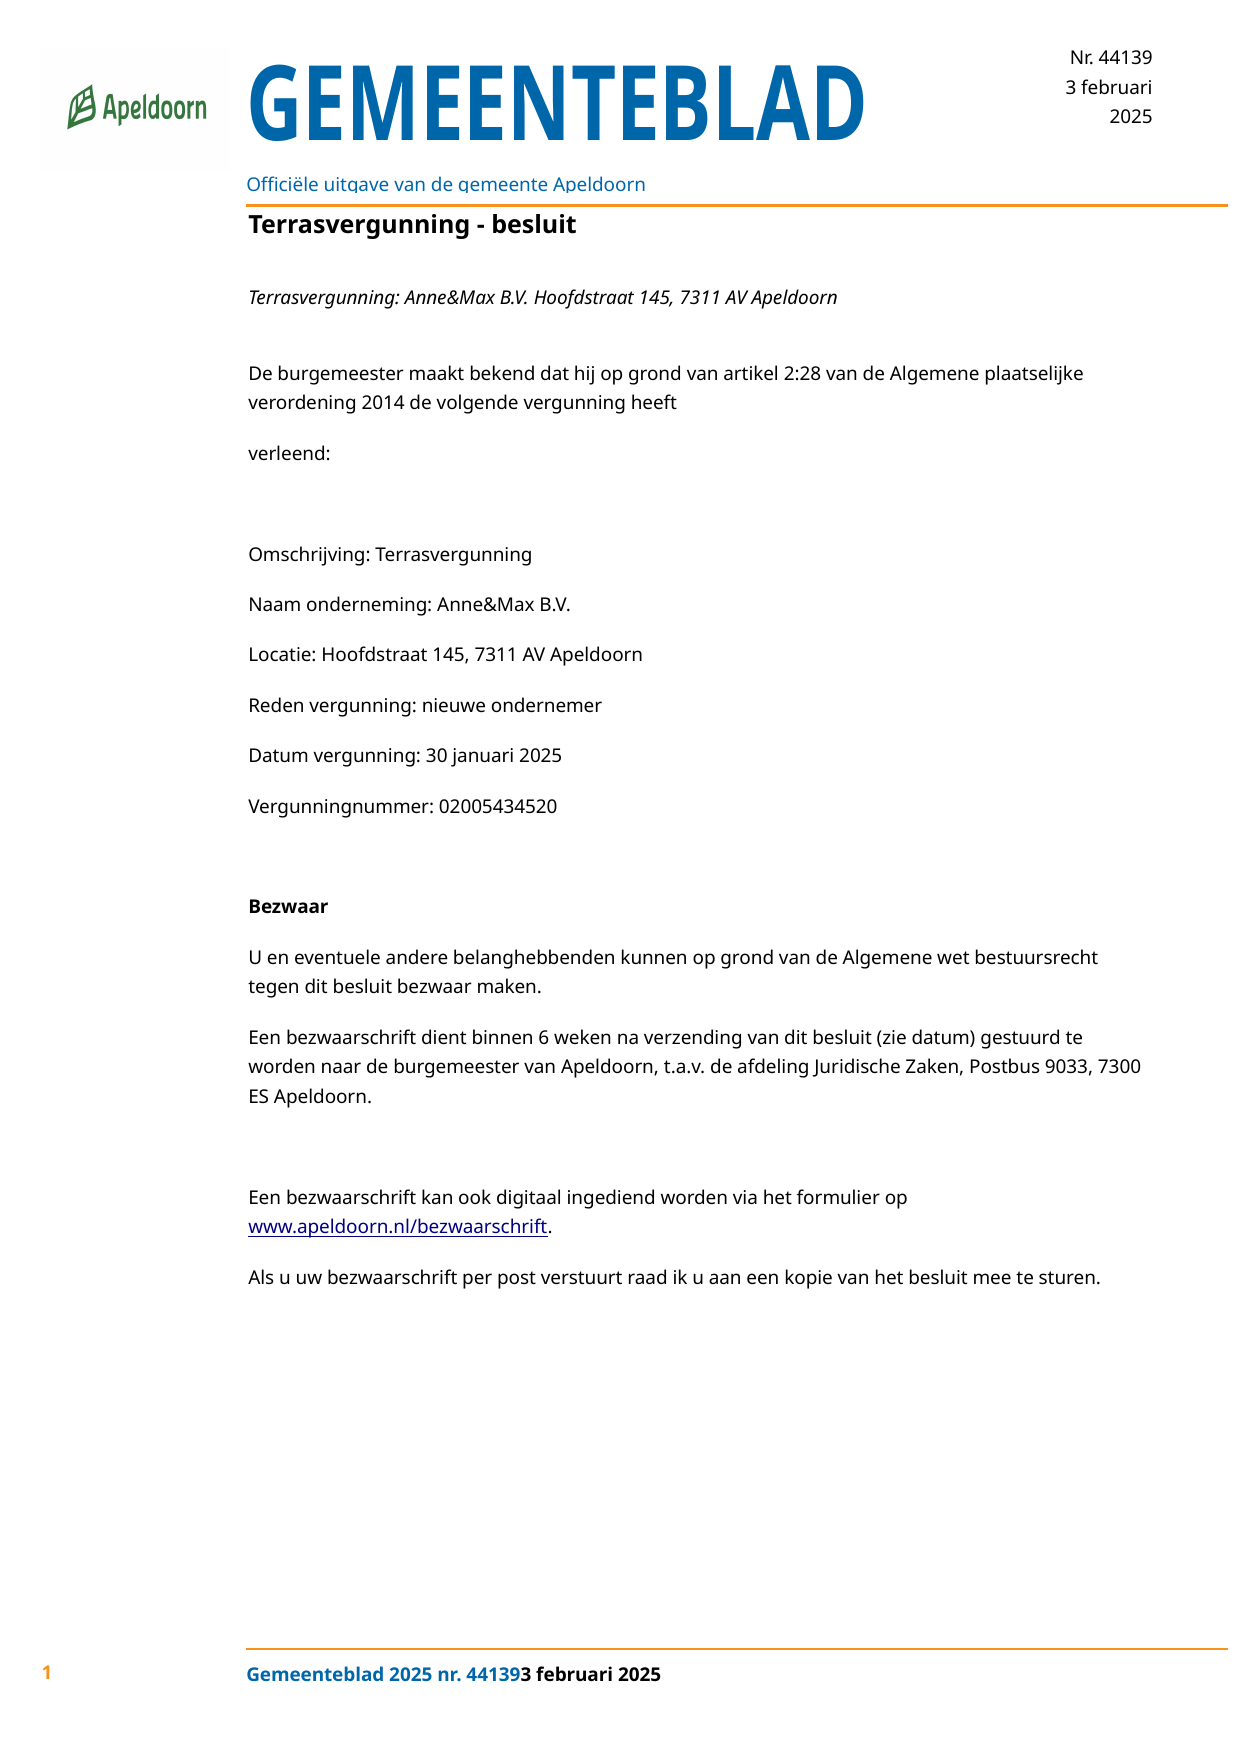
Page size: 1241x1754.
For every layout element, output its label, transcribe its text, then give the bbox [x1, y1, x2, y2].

text verleend: [248, 440, 1152, 466]
text Omschrijving: Terrasvergunning [248, 541, 1152, 567]
text De burgemeester maakt bekend dat hij op grond van artikel 2:28 van de Algemene plaatselijke verordening 2014 de volgende vergunning heeft [248, 360, 1152, 415]
text Een bezwaarschrift dient binnen 6 weken na verzending van dit besluit (zie datum) gestuurd te worden naar de burgemeester van Apeldoorn, t.a.v. de afdeling Juridische Zaken, Postbus 9033, 7300 ES Apeldoorn. [248, 1024, 1152, 1109]
text Vergunningnummer: 02005434520 [248, 793, 1152, 819]
text Naam onderneming: Anne&Max B.V. [248, 591, 1152, 617]
picture [41, 47, 231, 172]
text Als u uw bezwaarschrift per post verstuurt raad ik u aan een kopie van het besluit mee te sturen. [248, 1264, 1152, 1290]
text Reden vergunning: nieuwe ondernemer [248, 692, 1152, 718]
text Locatie: Hoofdstraat 145, 7311 AV Apeldoorn [248, 642, 1152, 667]
text Terrasvergunning: Anne&Max B.V. Hoofdstraat 145, 7311 AV Apeldoorn [248, 284, 1152, 309]
text Een bezwaarschrift kan ook digitaal ingediend worden via het formulier op www.apeldoorn.nl/bezwaarschrift. [248, 1184, 1152, 1239]
text U en eventuele andere belanghebbenden kunnen op grond van de Algemene wet bestuursrecht tegen dit besluit bezwaar maken. [248, 944, 1152, 999]
text Datum vergunning: 30 januari 2025 [248, 742, 1152, 768]
text Bezwaar [248, 894, 1152, 919]
text Terrasvergunning - besluit [248, 207, 1152, 241]
